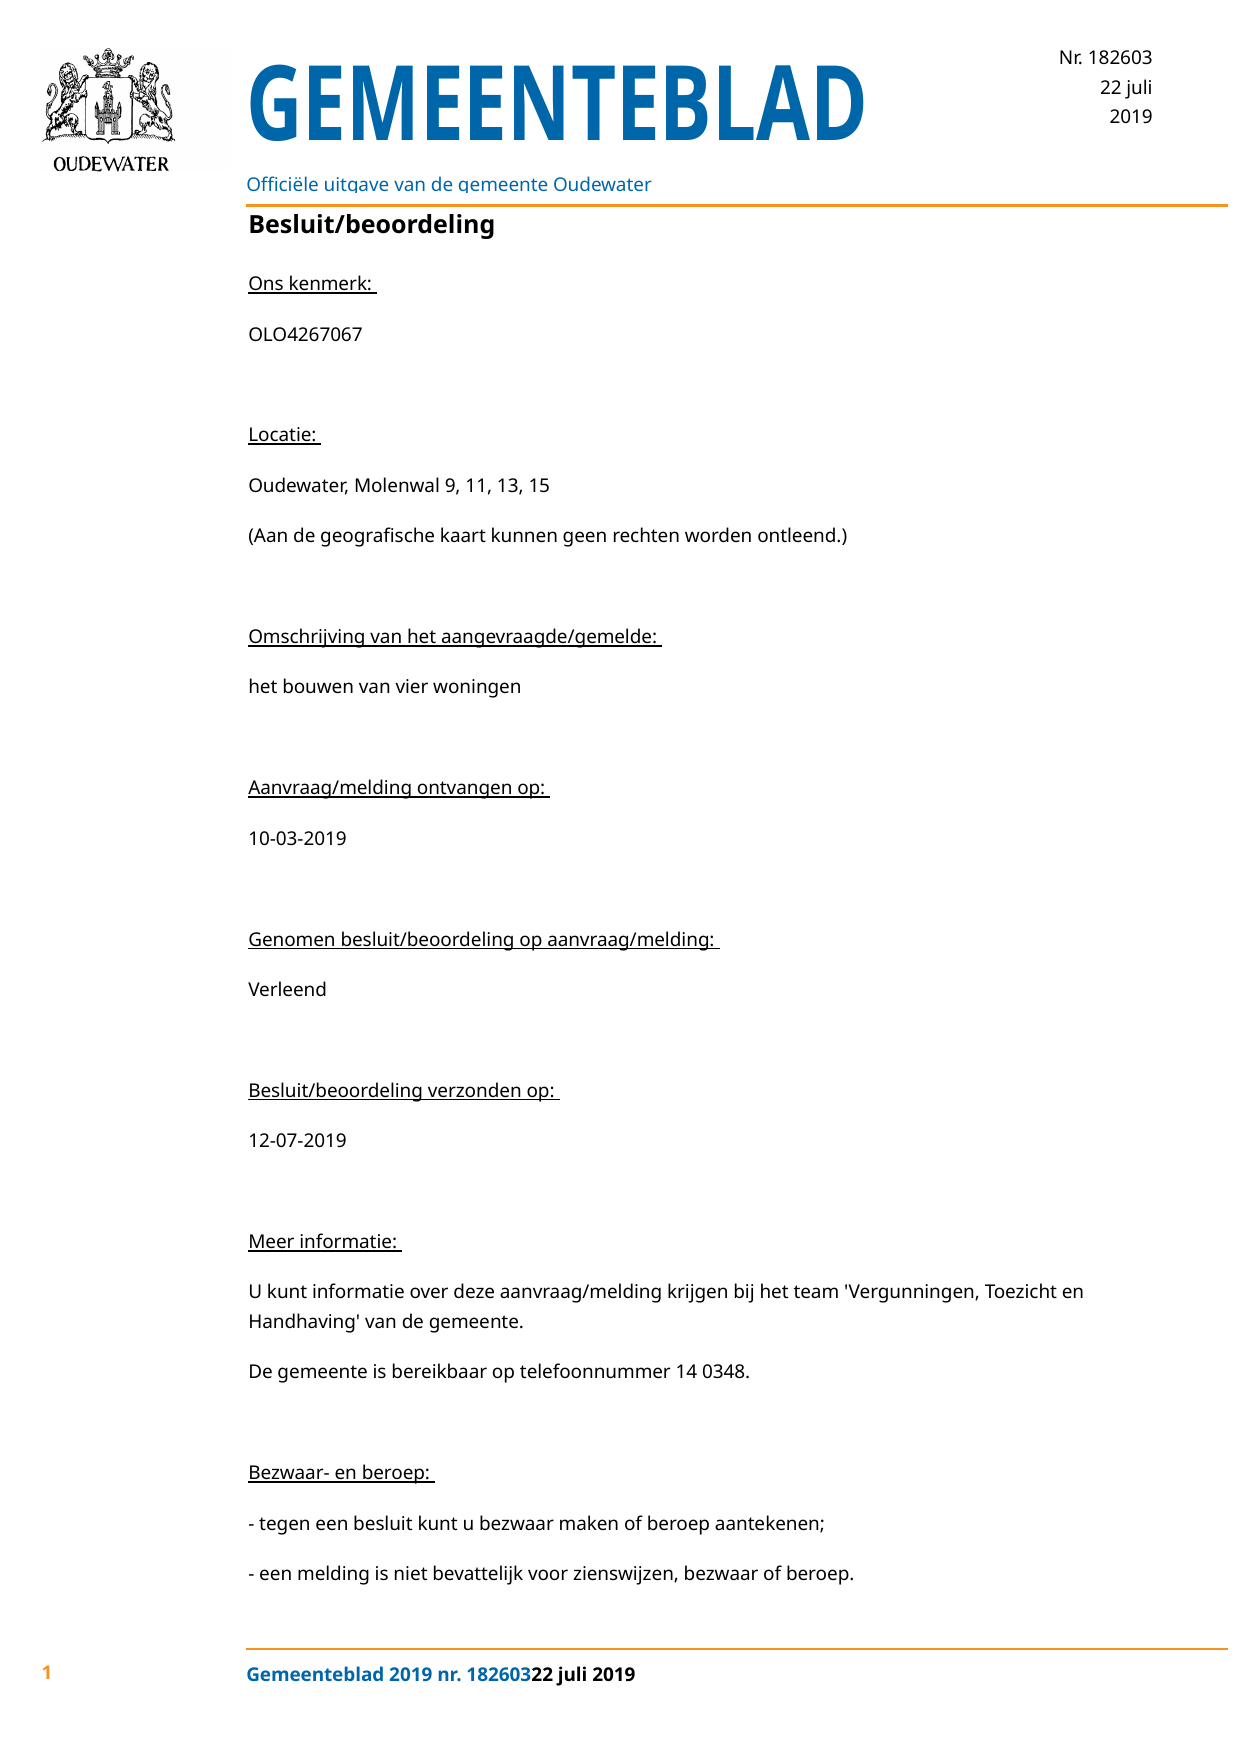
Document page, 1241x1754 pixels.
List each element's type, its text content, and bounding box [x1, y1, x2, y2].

text Ons kenmerk: [248, 270, 1152, 296]
text Aanvraag/melding ontvangen op: [248, 774, 1152, 800]
text Omschrijving van het aangevraagde/gemelde: [248, 623, 1152, 649]
text - tegen een besluit kunt u bezwaar maken of beroep aantekenen; [248, 1510, 1152, 1536]
text Besluit/beoordeling verzonden op: [248, 1077, 1152, 1103]
text 10-03-2019 [248, 825, 1152, 851]
text Besluit/beoordeling [248, 207, 1152, 241]
text - een melding is niet bevattelijk voor zienswijzen, bezwaar of beroep. [248, 1560, 1152, 1586]
text OLO4267067 [248, 321, 1152, 346]
text Oudewater, Molenwal 9, 11, 13, 15 [248, 472, 1152, 498]
text Meer informatie: [248, 1228, 1152, 1254]
text Locatie: [248, 422, 1152, 447]
text Bezwaar- en beroep: [248, 1459, 1152, 1485]
text De gemeente is bereikbaar op telefoonnummer 14 0348. [248, 1359, 1152, 1384]
text 12-07-2019 [248, 1127, 1152, 1153]
text U kunt informatie over deze aanvraag/melding krijgen bij het team 'Vergunningen, Toezicht en Handhaving' van de gemeente. [248, 1279, 1152, 1334]
picture [41, 47, 231, 172]
text (Aan de geografische kaart kunnen geen rechten worden ontleend.) [248, 522, 1152, 548]
text het bouwen van vier woningen [248, 674, 1152, 699]
text Genomen besluit/beoordeling op aanvraag/melding: [248, 926, 1152, 951]
text Verleend [248, 976, 1152, 1002]
